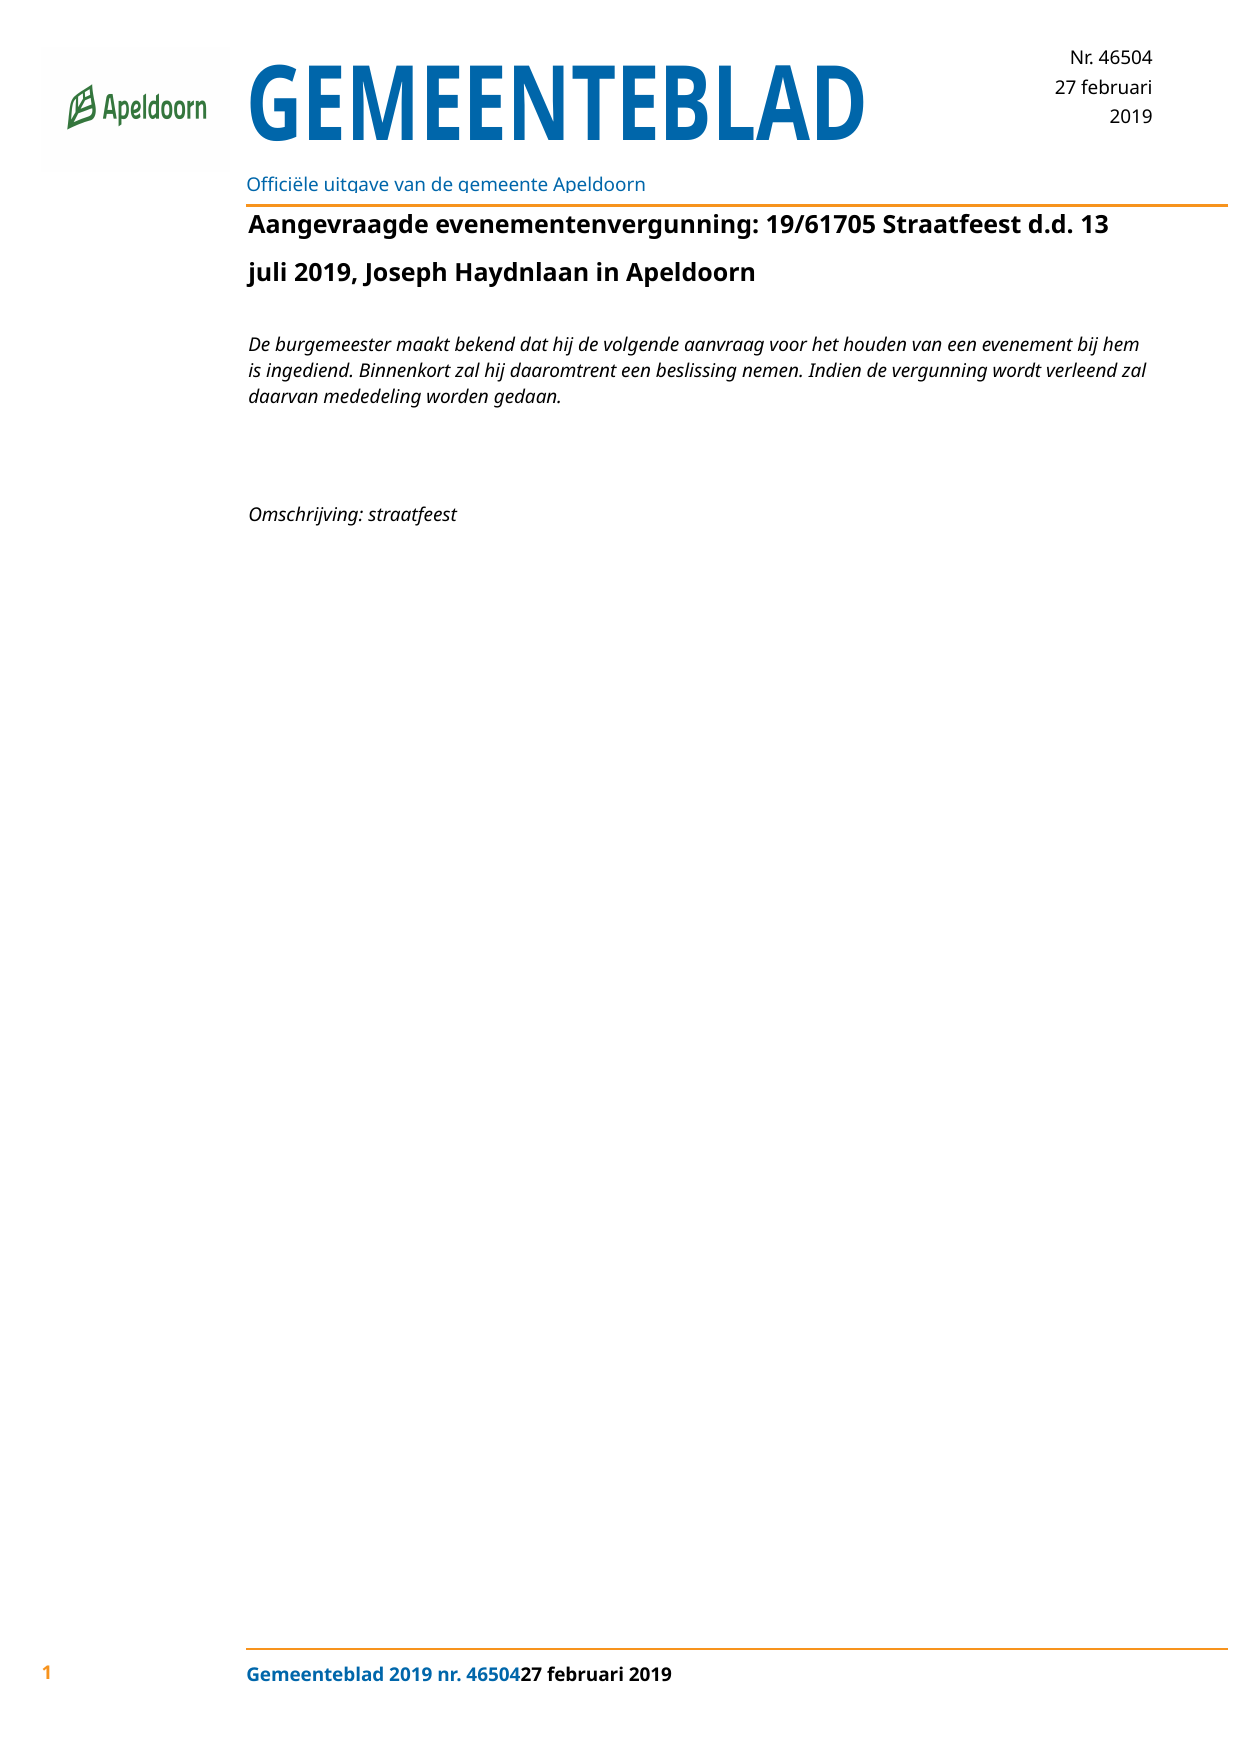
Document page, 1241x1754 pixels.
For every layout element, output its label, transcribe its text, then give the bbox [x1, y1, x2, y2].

picture [41, 47, 231, 172]
text Aangevraagde evenementenvergunning: 19/61705 Straatfeest d.d. 13 juli 2019, Joseph Haydnlaan in Apeldoorn [248, 207, 1152, 288]
text De burgemeester maakt bekend dat hij de volgende aanvraag voor het houden van een evenement bij hem is ingediend. Binnenkort zal hij daaromtrent een beslissing nemen. Indien de vergunning wordt verleend zal daarvan mededeling worden gedaan. [248, 331, 1152, 409]
text Omschrijving: straatfeest [248, 501, 1152, 526]
